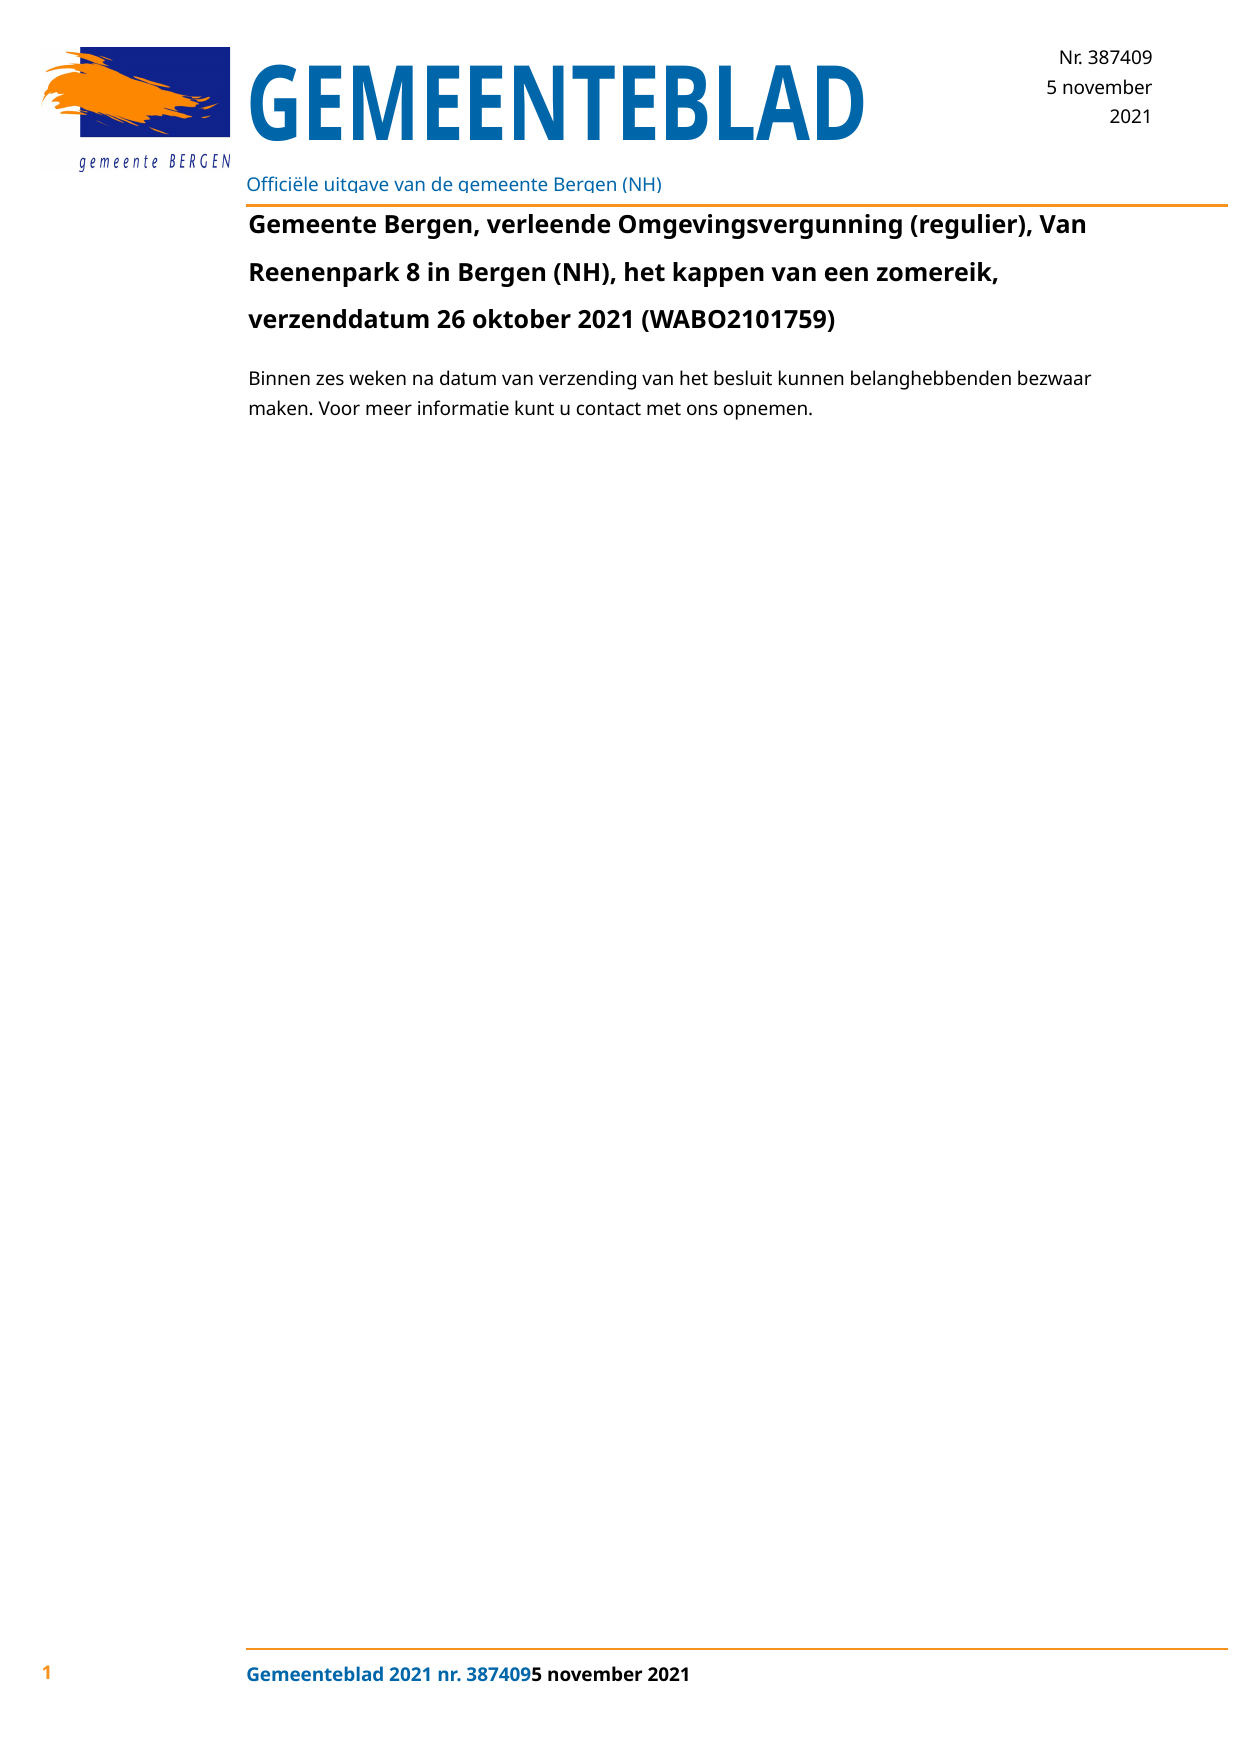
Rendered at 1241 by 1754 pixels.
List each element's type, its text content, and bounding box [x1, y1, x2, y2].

text Binnen zes weken na datum van verzending van het besluit kunnen belanghebbenden bezwaar maken. Voor meer informatie kunt u contact met ons opnemen. [248, 366, 1152, 421]
picture [41, 47, 231, 172]
text Gemeente Bergen, verleende Omgevingsvergunning (regulier), Van Reenenpark 8 in Bergen (NH), het kappen van een zomereik, verzenddatum 26 oktober 2021 (WABO2101759) [248, 207, 1152, 336]
